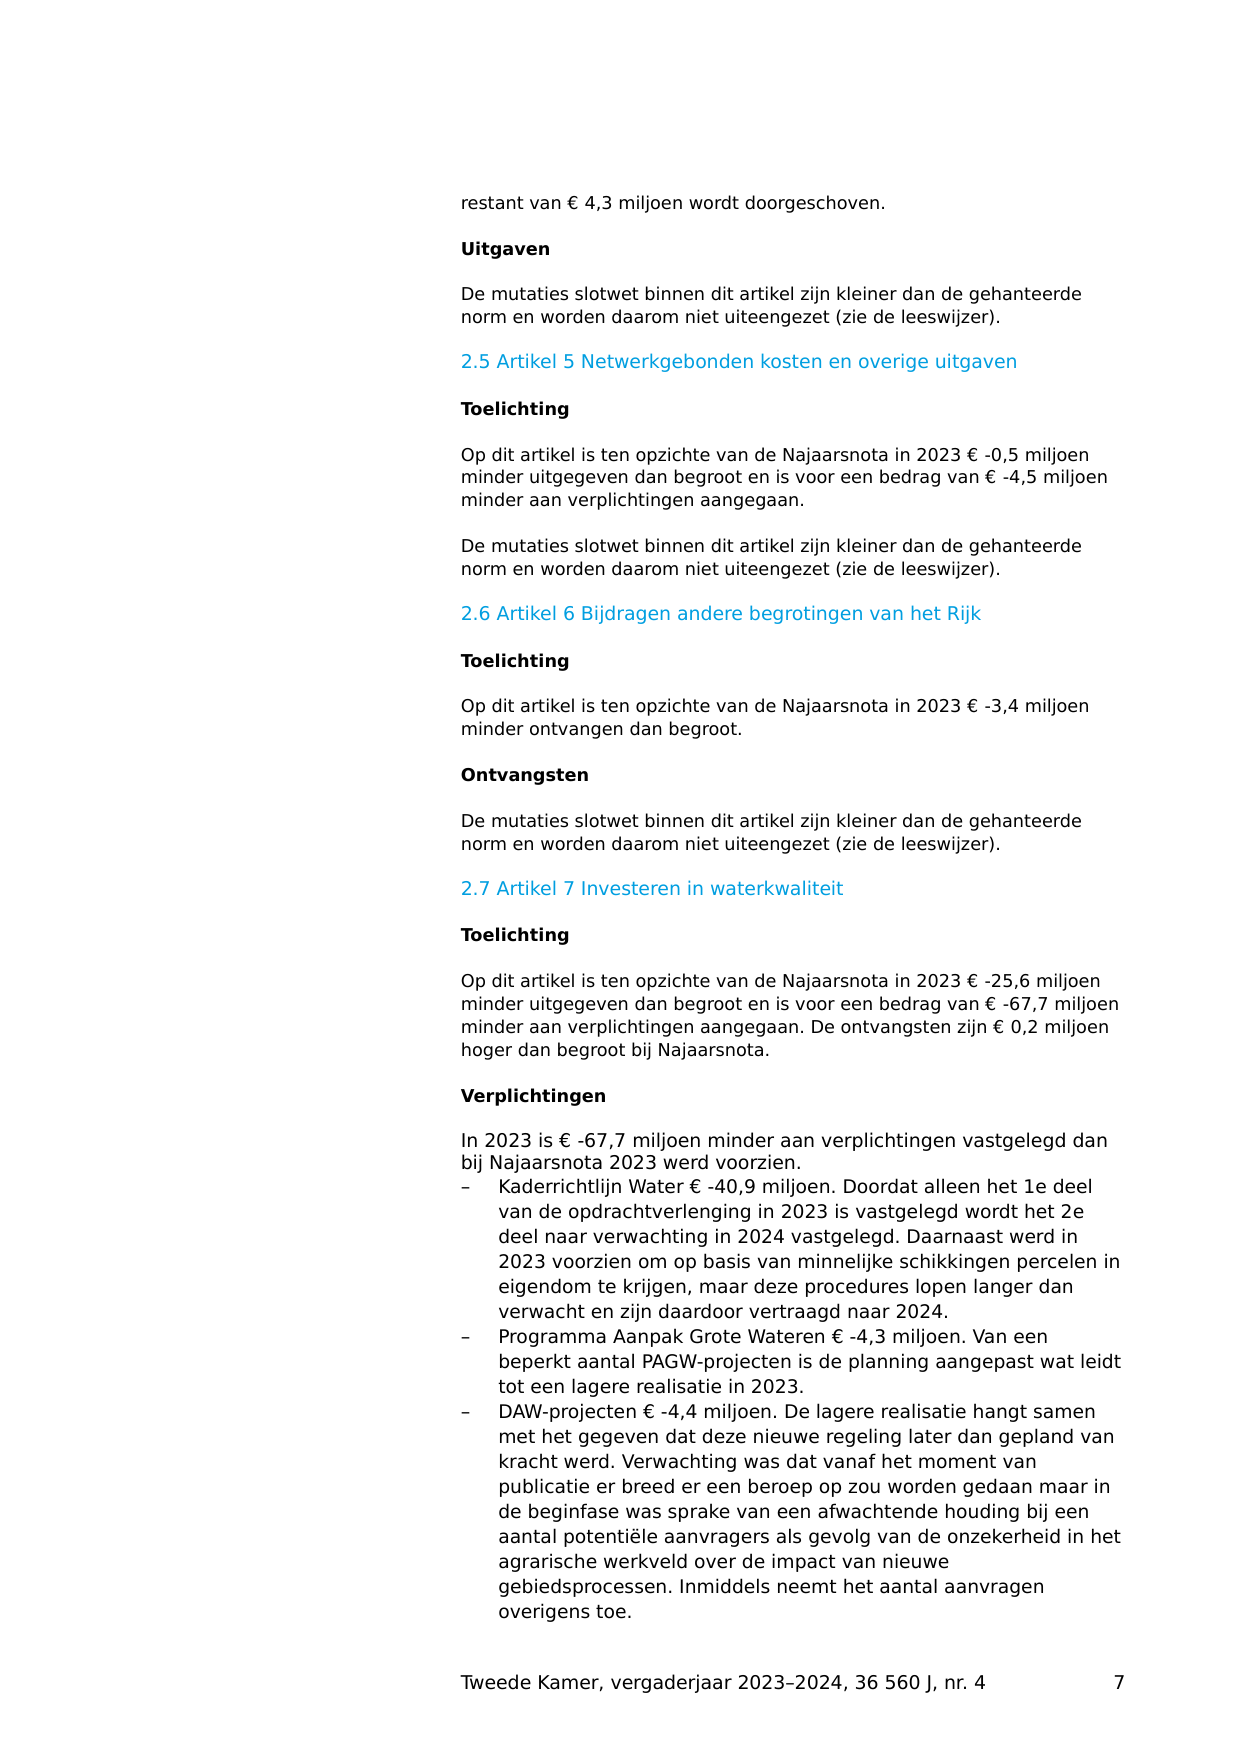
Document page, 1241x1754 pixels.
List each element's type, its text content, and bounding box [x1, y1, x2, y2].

text Op dit artikel is ten opzichte van de Najaarsnota in 2023 € -0,5 miljoen minder uitgegeven dan begroot en is voor een bedrag van € -4,5 miljoen minder aan verplichtingen aangegaan. [461, 443, 1125, 511]
text restant van € 4,3 miljoen wordt doorgeschoven. [461, 191, 1125, 214]
text Ontvangsten [461, 763, 1125, 786]
text Op dit artikel is ten opzichte van de Najaarsnota in 2023 € -25,6 miljoen minder uitgegeven dan begroot en is voor een bedrag van € -67,7 miljoen minder aan verplichtingen aangegaan. De ontvangsten zijn € 0,2 miljoen hoger dan begroot bij Najaarsnota. [461, 969, 1125, 1061]
title 2.6 Artikel 6 Bijdragen andere begrotingen van het Rijk [461, 603, 1125, 625]
text Toelichting [461, 923, 1125, 946]
text Toelichting [461, 649, 1125, 672]
list DAW-projecten € -4,4 miljoen. De lagere realisatie hangt samen met het gegeven dat deze nieuwe regeling later dan gepland van kracht werd. Verwachting was dat vanaf het moment van publicatie er breed er een beroep op zou worden gedaan maar in de beginfase was sprake van een afwachtende houding bij een aantal potentiële aanvragers als gevolg van de onzekerheid in het agrarische werkveld over de impact van nieuwe gebiedsprocessen. Inmiddels neemt het aantal aanvragen overigens toe. [461, 1399, 1125, 1624]
title 2.5 Artikel 5 Netwerkgebonden kosten en overige uitgaven [461, 351, 1125, 373]
text Verplichtingen [461, 1084, 1125, 1107]
text Toelichting [461, 397, 1125, 420]
list Kaderrichtlijn Water € -40,9 miljoen. Doordat alleen het 1e deel van de opdrachtverlenging in 2023 is vastgelegd wordt het 2e deel naar verwachting in 2024 vastgelegd. Daarnaast werd in 2023 voorzien om op basis van minnelijke schikkingen percelen in eigendom te krijgen, maar deze procedures lopen langer dan verwacht en zijn daardoor vertraagd naar 2024. [461, 1174, 1125, 1324]
text Uitgaven [461, 237, 1125, 259]
title 2.7 Artikel 7 Investeren in waterkwaliteit [461, 878, 1125, 900]
list Programma Aanpak Grote Wateren € -4,3 miljoen. Van een beperkt aantal PAGW-projecten is de planning aangepast wat leidt tot een lagere realisatie in 2023. [461, 1324, 1125, 1399]
text In 2023 is € -67,7 miljoen minder aan verplichtingen vastgelegd dan bij Najaarsnota 2023 werd voorzien. [461, 1130, 1125, 1174]
text De mutaties slotwet binnen dit artikel zijn kleiner dan de gehanteerde norm en worden daarom niet uiteengezet (zie de leeswijzer). [461, 809, 1125, 855]
text De mutaties slotwet binnen dit artikel zijn kleiner dan de gehanteerde norm en worden daarom niet uiteengezet (zie de leeswijzer). [461, 282, 1125, 328]
text De mutaties slotwet binnen dit artikel zijn kleiner dan de gehanteerde norm en worden daarom niet uiteengezet (zie de leeswijzer). [461, 534, 1125, 580]
text Op dit artikel is ten opzichte van de Najaarsnota in 2023 € -3,4 miljoen minder ontvangen dan begroot. [461, 694, 1125, 740]
